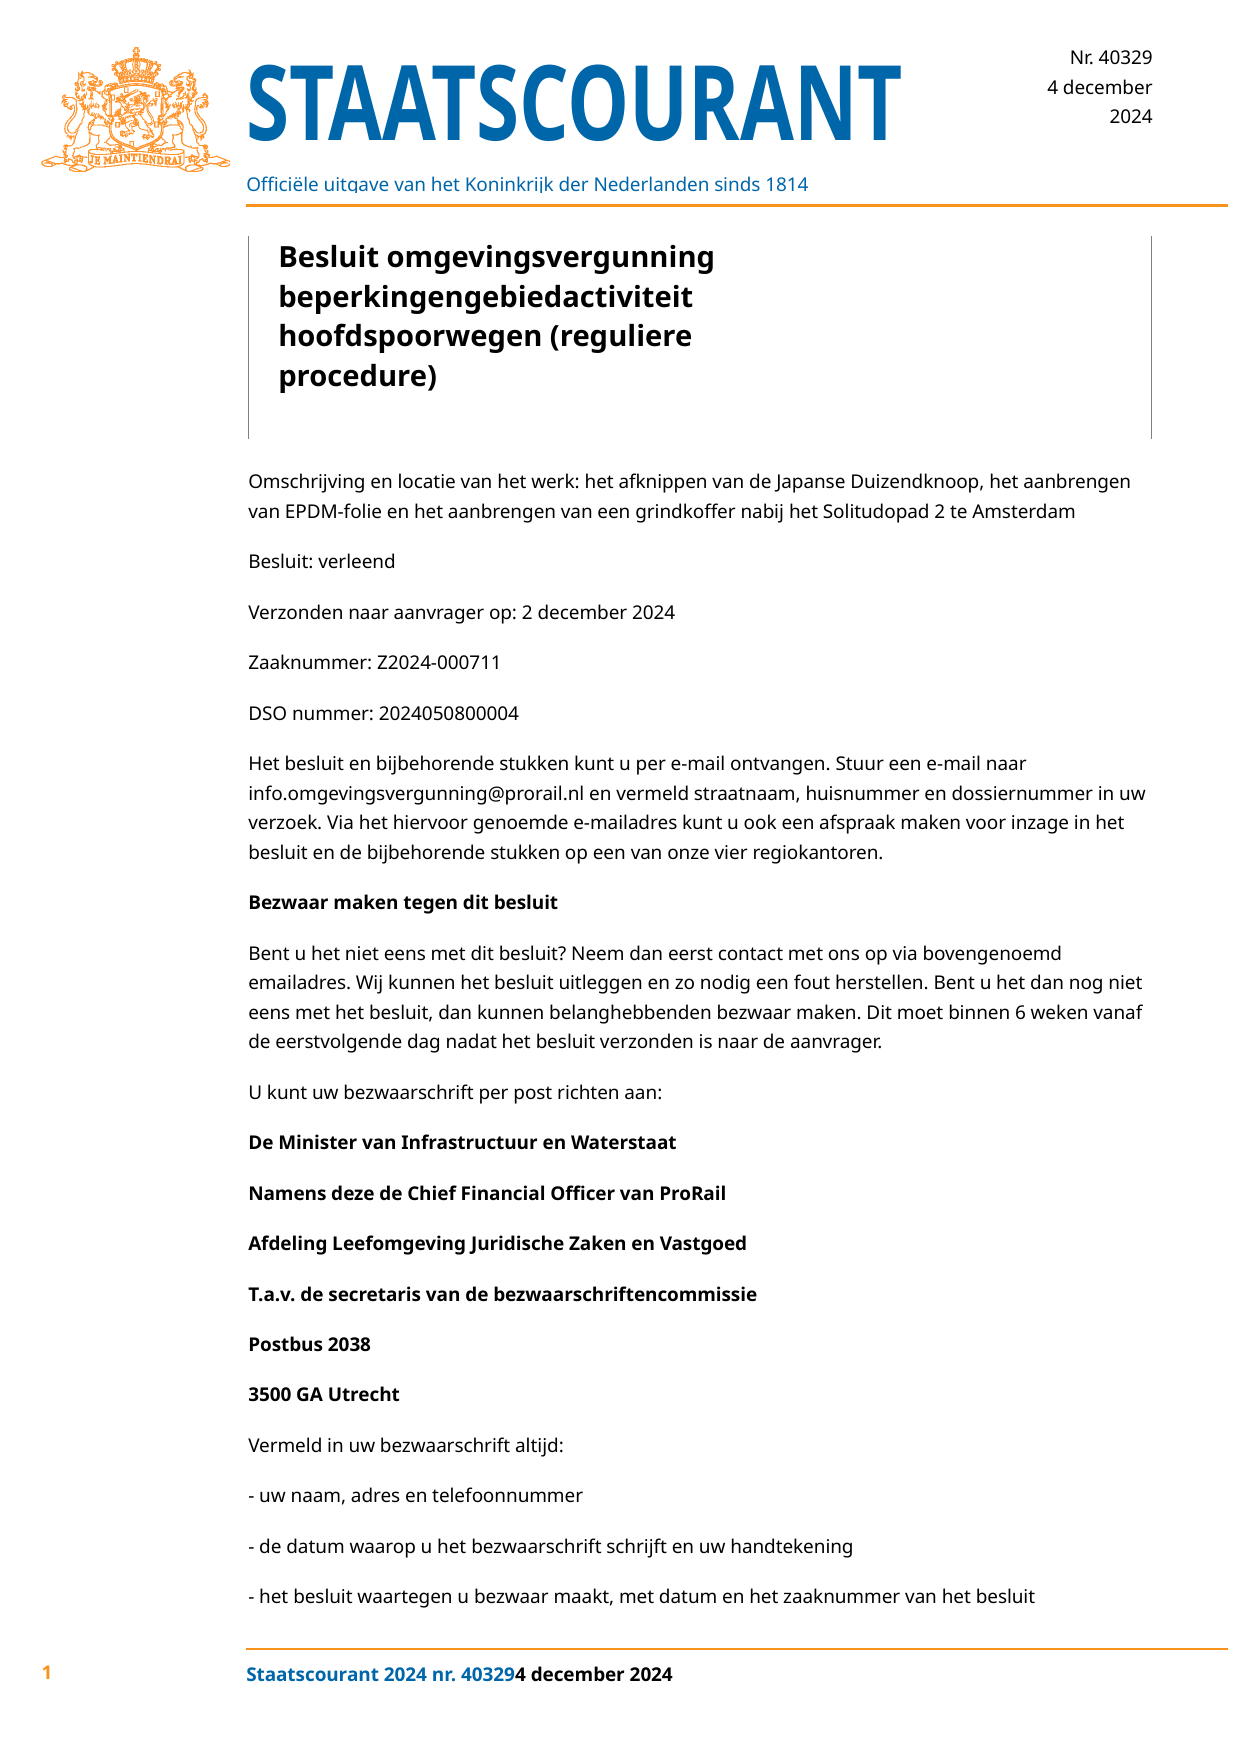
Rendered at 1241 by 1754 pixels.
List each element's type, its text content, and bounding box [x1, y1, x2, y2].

table_header [1090, 236, 1151, 413]
text Afdeling Leefomgeving Juridische Zaken en Vastgoed [248, 1230, 1152, 1256]
text Verzonden naar aanvrager op: 2 december 2024 [248, 599, 1152, 625]
text U kunt uw bezwaarschrift per post richten aan: [248, 1079, 1152, 1105]
table_header Besluit omgevingsvergunning beperkingengebiedactiviteit hoofdspoorwegen (reguliere procedure) [249, 236, 850, 439]
text Postbus 2038 [248, 1331, 1152, 1357]
text Omschrijving en locatie van het werk: het afknippen van de Japanse Duizendknoop, het aanbrengen van EPDM-folie en het aanbrengen van een grindkoffer nabij het Solitudopad 2 te Amsterdam [248, 469, 1152, 524]
table_header [850, 414, 1151, 439]
text - het besluit waartegen u bezwaar maakt, met datum en het zaaknummer van het besluit [248, 1583, 1152, 1609]
text T.a.v. de secretaris van de bezwaarschriftencommissie [248, 1281, 1152, 1306]
text Het besluit en bijbehorende stukken kunt u per e-mail ontvangen. Stuur een e-mail naar info.omgevingsvergunning@prorail.nl en vermeld straatnaam, huisnummer en dossiernummer in uw verzoek. Via het hiervoor genoemde e-mailadres kunt u ook een afspraak maken voor inzage in het besluit en de bijbehorende stukken op een van onze vier regiokantoren. [248, 750, 1152, 865]
text Bezwaar maken tegen dit besluit [248, 889, 1152, 915]
text Vermeld in uw bezwaarschrift altijd: [248, 1432, 1152, 1458]
text Namens deze de Chief Financial Officer van ProRail [248, 1180, 1152, 1206]
table_header [850, 236, 912, 413]
picture [41, 47, 231, 172]
text De Minister van Infrastructuur en Waterstaat [248, 1129, 1152, 1155]
text 3500 GA Utrecht [248, 1382, 1152, 1407]
text DSO nummer: 2024050800004 [248, 700, 1152, 726]
text - uw naam, adres en telefoonnummer [248, 1482, 1152, 1508]
text Besluit: verleend [248, 549, 1152, 574]
picture [912, 236, 1090, 414]
text Zaaknummer: Z2024-000711 [248, 649, 1152, 675]
text Bent u het niet eens met dit besluit? Neem dan eerst contact met ons op via bovengenoemd emailadres. Wij kunnen het besluit uitleggen en zo nodig een fout herstellen. Bent u het dan nog niet eens met het besluit, dan kunnen belanghebbenden bezwaar maken. Dit moet binnen 6 weken vanaf de eerstvolgende dag nadat het besluit verzonden is naar de aanvrager. [248, 940, 1152, 1054]
text - de datum waarop u het bezwaarschrift schrijft en uw handtekening [248, 1533, 1152, 1558]
